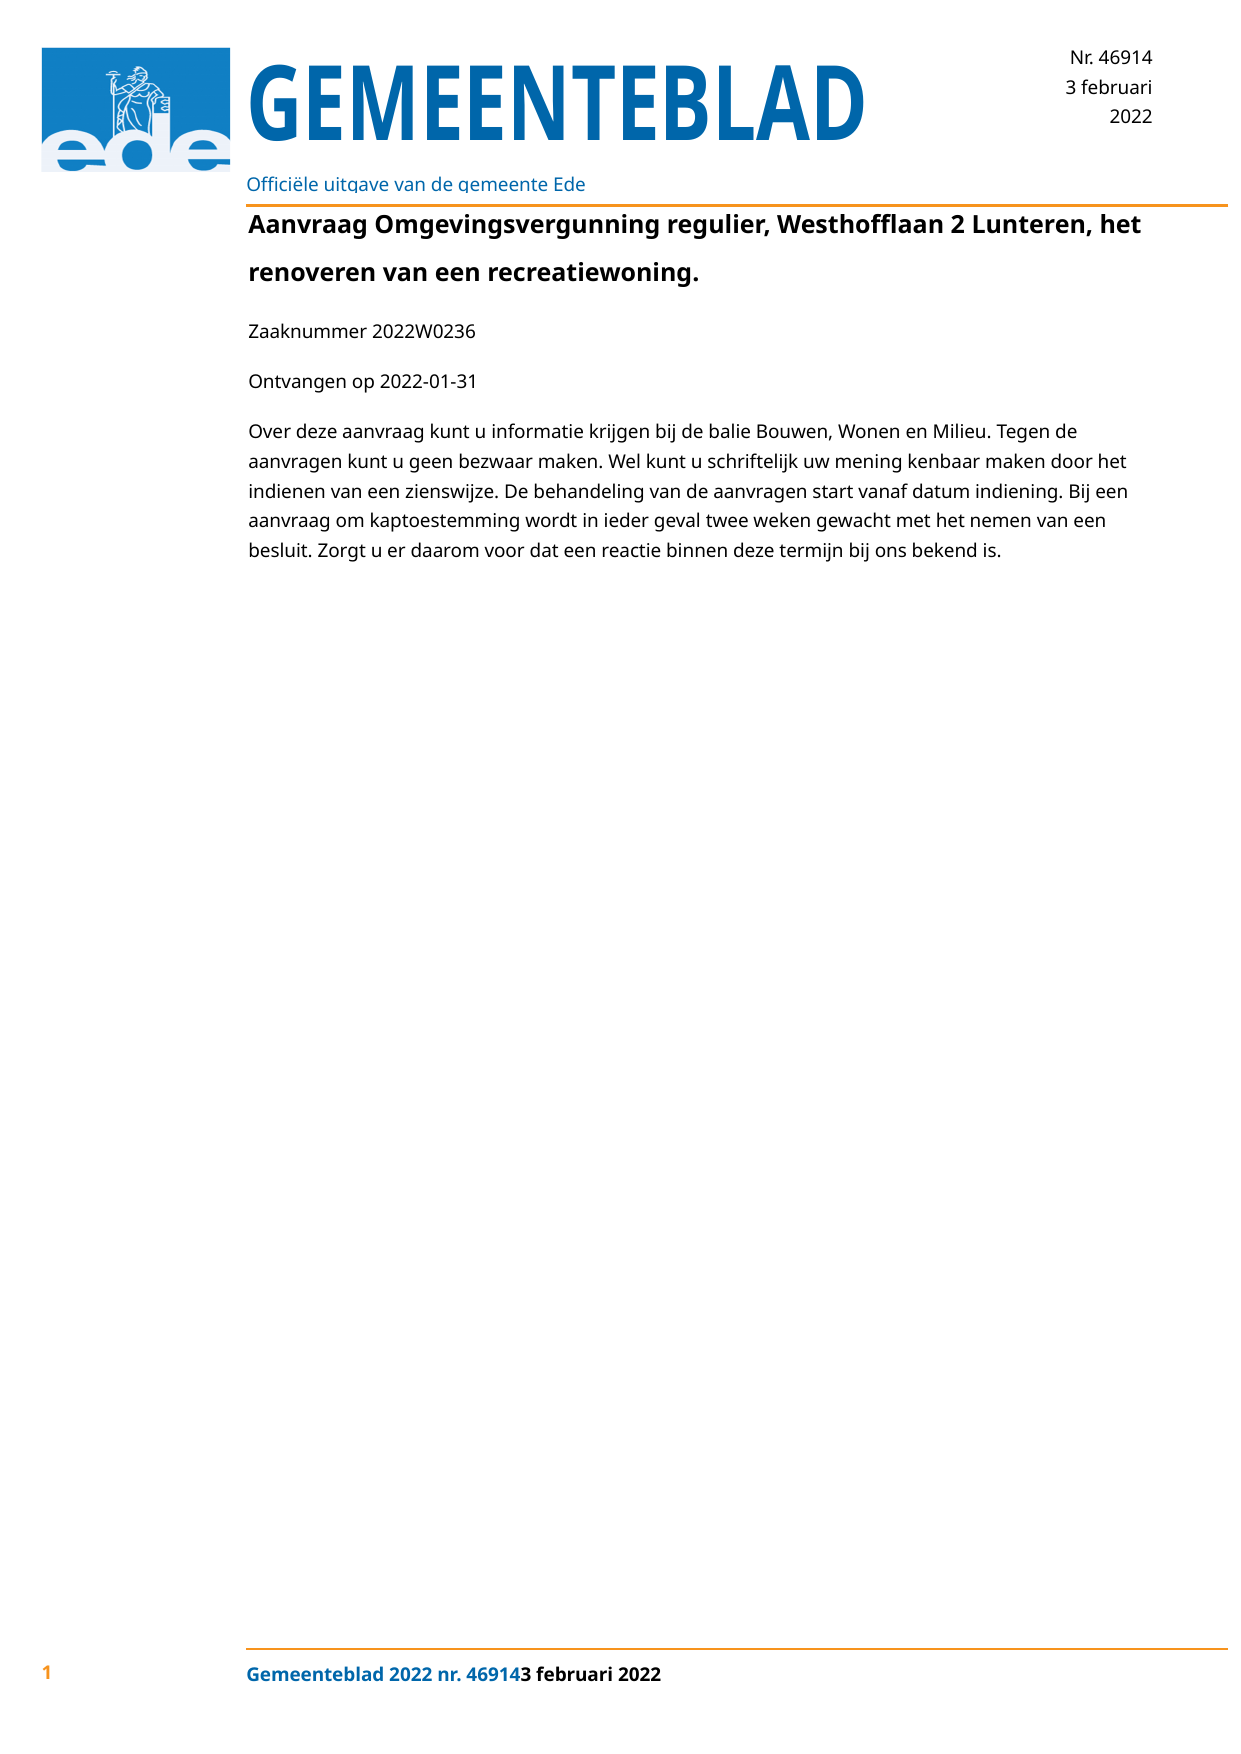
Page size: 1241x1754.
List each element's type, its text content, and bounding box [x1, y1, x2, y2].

picture [41, 47, 231, 172]
text Over deze aanvraag kunt u informatie krijgen bij de balie Bouwen, Wonen en Milieu. Tegen de aanvragen kunt u geen bezwaar maken. Wel kunt u schriftelijk uw mening kenbaar maken door het indienen van een zienswijze. De behandeling van de aanvragen start vanaf datum indiening. Bij een aanvraag om kaptoestemming wordt in ieder geval twee weken gewacht met het nemen van een besluit. Zorgt u er daarom voor dat een reactie binnen deze termijn bij ons bekend is. [248, 419, 1152, 563]
text Ontvangen op 2022-01-31 [248, 368, 1152, 394]
text Zaaknummer 2022W0236 [248, 318, 1152, 344]
text Aanvraag Omgevingsvergunning regulier, Westhofflaan 2 Lunteren, het renoveren van een recreatiewoning. [248, 207, 1152, 288]
